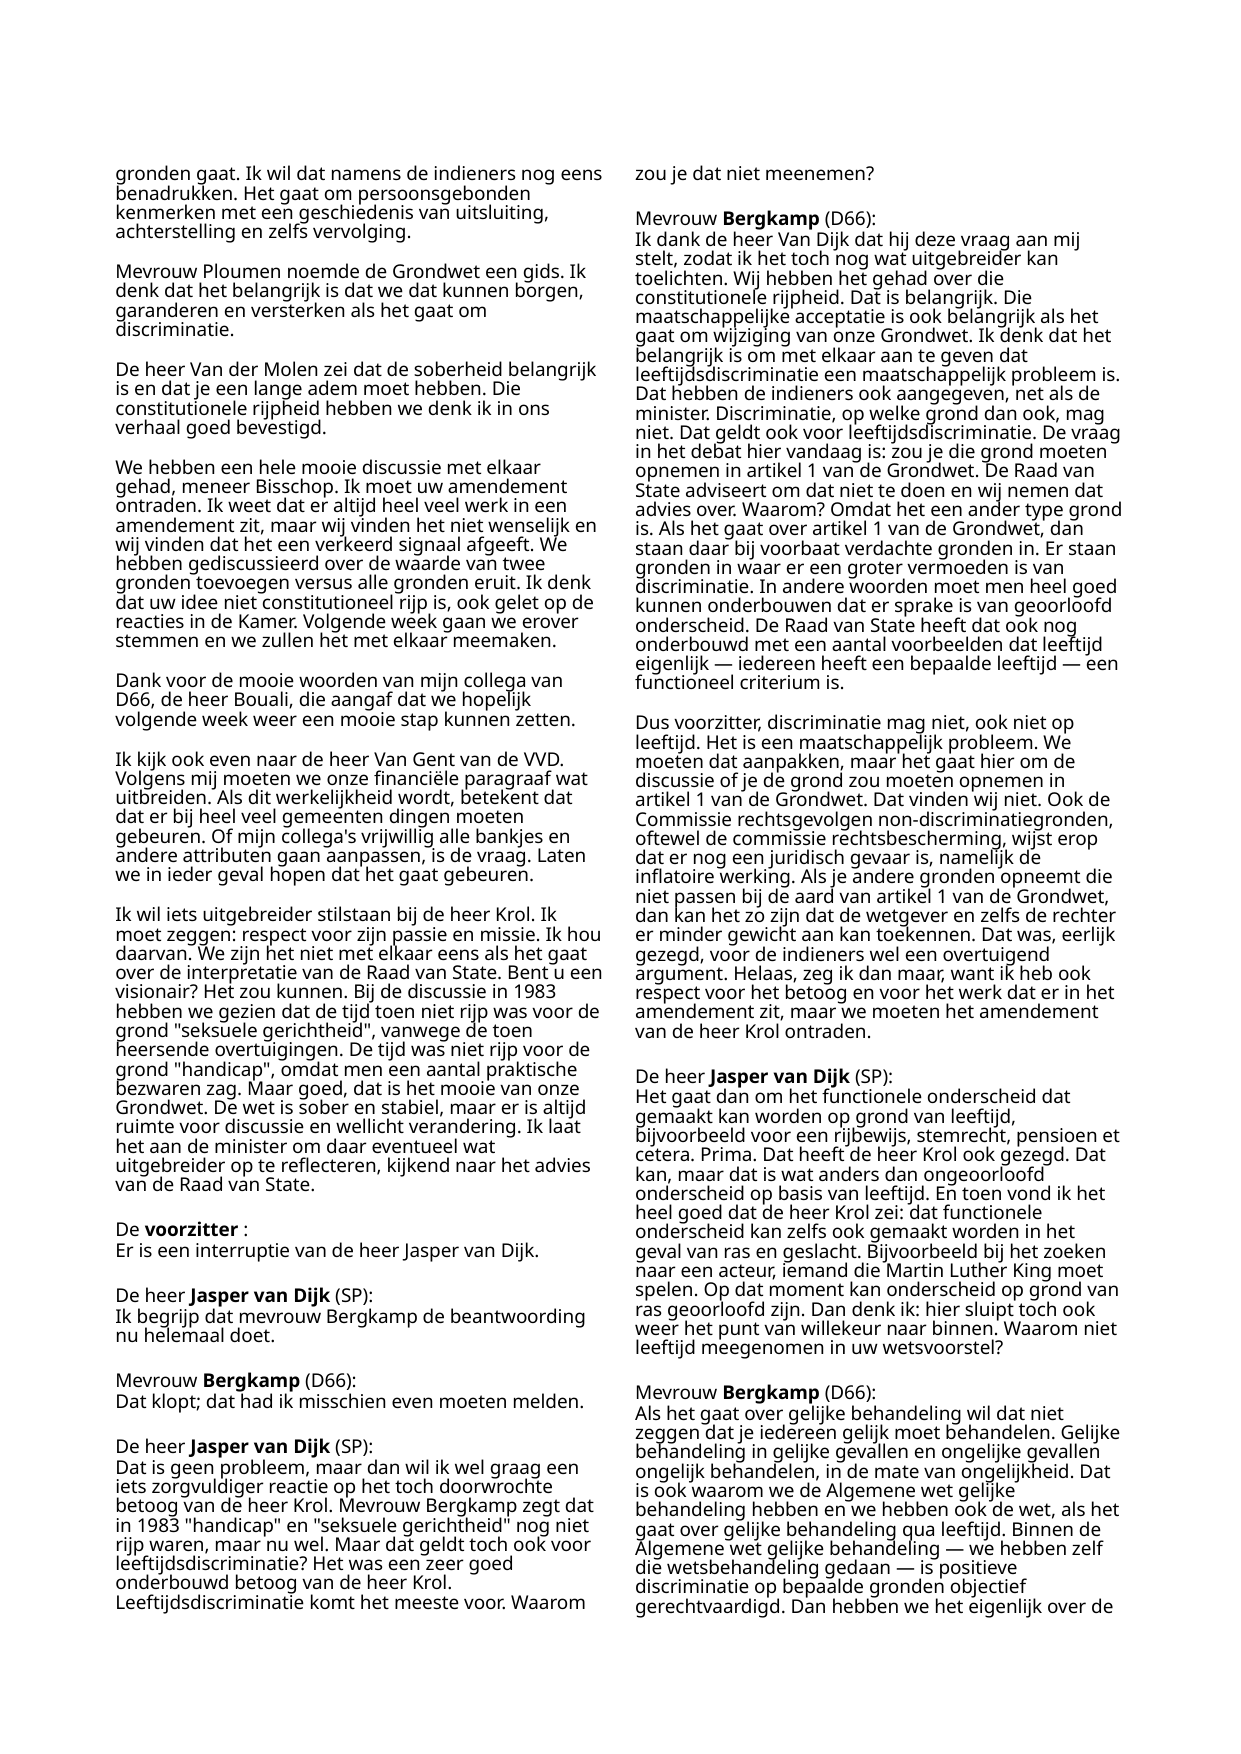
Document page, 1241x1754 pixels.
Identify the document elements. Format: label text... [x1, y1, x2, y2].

text We hebben een hele mooie discussie met elkaar gehad, meneer Bisschop. Ik moet uw amendement ontraden. Ik weet dat er altijd heel veel werk in een amendement zit, maar wij vinden het niet wenselijk en wij vinden dat het een verkeerd signaal afgeeft. We hebben gediscussieerd over de waarde van twee gronden toevoegen versus alle gronden eruit. Ik denk dat uw idee niet constitutioneel rijp is, ook gelet op de reacties in de Kamer. Volgende week gaan we erover stemmen en we zullen het met elkaar meemaken. [115, 459, 605, 651]
text De heer Jasper van Dijk (SP): [635, 1063, 1125, 1088]
text De heer Van der Molen zei dat de soberheid belangrijk is en dat je een lange adem moet hebben. Die constitutionele rijpheid hebben we denk ik in ons verhaal goed bevestigd. [115, 361, 605, 438]
text Mevrouw Bergkamp (D66): [635, 1379, 1125, 1405]
text Mevrouw Bergkamp (D66): [635, 205, 1125, 231]
text Ik dank de heer Van Dijk dat hij deze vraag aan mij stelt, zodat ik het toch nog wat uitgebreider kan toelichten. Wij hebben het gehad over die constitutionele rijpheid. Dat is belangrijk. Die maatschappelijke acceptatie is ook belangrijk als het gaat om wijziging van onze Grondwet. Ik denk dat het belangrijk is om met elkaar aan te geven dat leeftijdsdiscriminatie een maatschappelijk probleem is. Dat hebben de indieners ook aangegeven, net als de minister. Discriminatie, op welke grond dan ook, mag niet. Dat geldt ook voor leeftijdsdiscriminatie. De vraag in het debat hier vandaag is: zou je die grond moeten opnemen in artikel 1 van de Grondwet. De Raad van State adviseert om dat niet te doen en wij nemen dat advies over. Waarom? Omdat het een ander type grond is. Als het gaat over artikel 1 van de Grondwet, dan staan daar bij voorbaat verdachte gronden in. Er staan gronden in waar er een groter vermoeden is van discriminatie. In andere woorden moet men heel goed kunnen onderbouwen dat er sprake is van geoorloofd onderscheid. De Raad van State heeft dat ook nog onderbouwd met een aantal voorbeelden dat leeftijd eigenlijk — iedereen heeft een bepaalde leeftijd — een functioneel criterium is. [635, 231, 1125, 694]
text Mevrouw Bergkamp (D66): [115, 1367, 605, 1393]
text gronden gaat. Ik wil dat namens de indieners nog eens benadrukken. Het gaat om persoonsgebonden kenmerken met een geschiedenis van uitsluiting, achterstelling en zelfs vervolging. [115, 165, 605, 242]
text Er is een interruptie van de heer Jasper van Dijk. [115, 1242, 605, 1261]
text Ik kijk ook even naar de heer Van Gent van de VVD. Volgens mij moeten we onze financiële paragraaf wat uitbreiden. Als dit werkelijkheid wordt, betekent dat dat er bij heel veel gemeenten dingen moeten gebeuren. Of mijn collega's vrijwillig alle bankjes en andere attributen gaan aanpassen, is de vraag. Laten we in ieder geval hopen dat het gaat gebeuren. [115, 751, 605, 886]
text Ik begrijp dat mevrouw Bergkamp de beantwoording nu helemaal doet. [115, 1308, 605, 1346]
text Dank voor de mooie woorden van mijn collega van D66, de heer Bouali, die aangaf dat we hopelijk volgende week weer een mooie stap kunnen zetten. [115, 672, 605, 730]
text Mevrouw Ploumen noemde de Grondwet een gids. Ik denk dat het belangrijk is dat we dat kunnen borgen, garanderen en versterken als het gaat om discriminatie. [115, 263, 605, 340]
text Het gaat dan om het functionele onderscheid dat gemaakt kan worden op grond van leeftijd, bijvoorbeeld voor een rijbewijs, stemrecht, pensioen et cetera. Prima. Dat heeft de heer Krol ook gezegd. Dat kan, maar dat is wat anders dan ongeoorloofd onderscheid op basis van leeftijd. En toen vond ik het heel goed dat de heer Krol zei: dat functionele onderscheid kan zelfs ook gemaakt worden in het geval van ras en geslacht. Bijvoorbeeld bij het zoeken naar een acteur, iemand die Martin Luther King moet spelen. Op dat moment kan onderscheid op grond van ras geoorloofd zijn. Dan denk ik: hier sluipt toch ook weer het punt van willekeur naar binnen. Waarom niet leeftijd meegenomen in uw wetsvoorstel? [635, 1088, 1125, 1358]
text Dat is geen probleem, maar dan wil ik wel graag een iets zorgvuldiger reactie op het toch doorwrochte betoog van de heer Krol. Mevrouw Bergkamp zegt dat in 1983 "handicap" en "seksuele gerichtheid" nog niet rijp waren, maar nu wel. Maar dat geldt toch ook voor leeftijdsdiscriminatie? Het was een zeer goed onderbouwd betoog van de heer Krol. Leeftijdsdiscriminatie komt het meeste voor. Waarom [115, 1459, 605, 1613]
text Als het gaat over gelijke behandeling wil dat niet zeggen dat je iedereen gelijk moet behandelen. Gelijke behandeling in gelijke gevallen en ongelijke gevallen ongelijk behandelen, in de mate van ongelijkheid. Dat is ook waarom we de Algemene wet gelijke behandeling hebben en we hebben ook de wet, als het gaat over gelijke behandeling qua leeftijd. Binnen de Algemene wet gelijke behandeling — we hebben zelf die wetsbehandeling gedaan — is positieve discriminatie op bepaalde gronden objectief gerechtvaardigd. Dan hebben we het eigenlijk over de [635, 1405, 1125, 1617]
text De heer Jasper van Dijk (SP): [115, 1282, 605, 1308]
text Dat klopt; dat had ik misschien even moeten melden. [115, 1393, 605, 1412]
text Dus voorzitter, discriminatie mag niet, ook niet op leeftijd. Het is een maatschappelijk probleem. We moeten dat aanpakken, maar het gaat hier om de discussie of je de grond zou moeten opnemen in artikel 1 van de Grondwet. Dat vinden wij niet. Ook de Commissie rechtsgevolgen non-discriminatiegronden, oftewel de commissie rechtsbescherming, wijst erop dat er nog een juridisch gevaar is, namelijk de inflatoire werking. Als je andere gronden opneemt die niet passen bij de aard van artikel 1 van de Grondwet, dan kan het zo zijn dat de wetgever en zelfs de rechter er minder gewicht aan kan toekennen. Dat was, eerlijk gezegd, voor de indieners wel een overtuigend argument. Helaas, zeg ik dan maar, want ik heb ook respect voor het betoog en voor het werk dat er in het amendement zit, maar we moeten het amendement van de heer Krol ontraden. [635, 714, 1125, 1042]
text zou je dat niet meenemen? [635, 165, 1125, 184]
text Ik wil iets uitgebreider stilstaan bij de heer Krol. Ik moet zeggen: respect voor zijn passie en missie. Ik hou daarvan. We zijn het niet met elkaar eens als het gaat over de interpretatie van de Raad van State. Bent u een visionair? Het zou kunnen. Bij de discussie in 1983 hebben we gezien dat de tijd toen niet rijp was voor de grond "seksuele gerichtheid", vanwege de toen heersende overtuigingen. De tijd was niet rijp voor de grond "handicap", omdat men een aantal praktische bezwaren zag. Maar goed, dat is het mooie van onze Grondwet. De wet is sober en stabiel, maar er is altijd ruimte voor discussie en wellicht verandering. Ik laat het aan de minister om daar eventueel wat uitgebreider op te reflecteren, kijkend naar het advies van de Raad van State. [115, 906, 605, 1195]
text De heer Jasper van Dijk (SP): [115, 1433, 605, 1459]
text De voorzitter : [115, 1216, 605, 1242]
